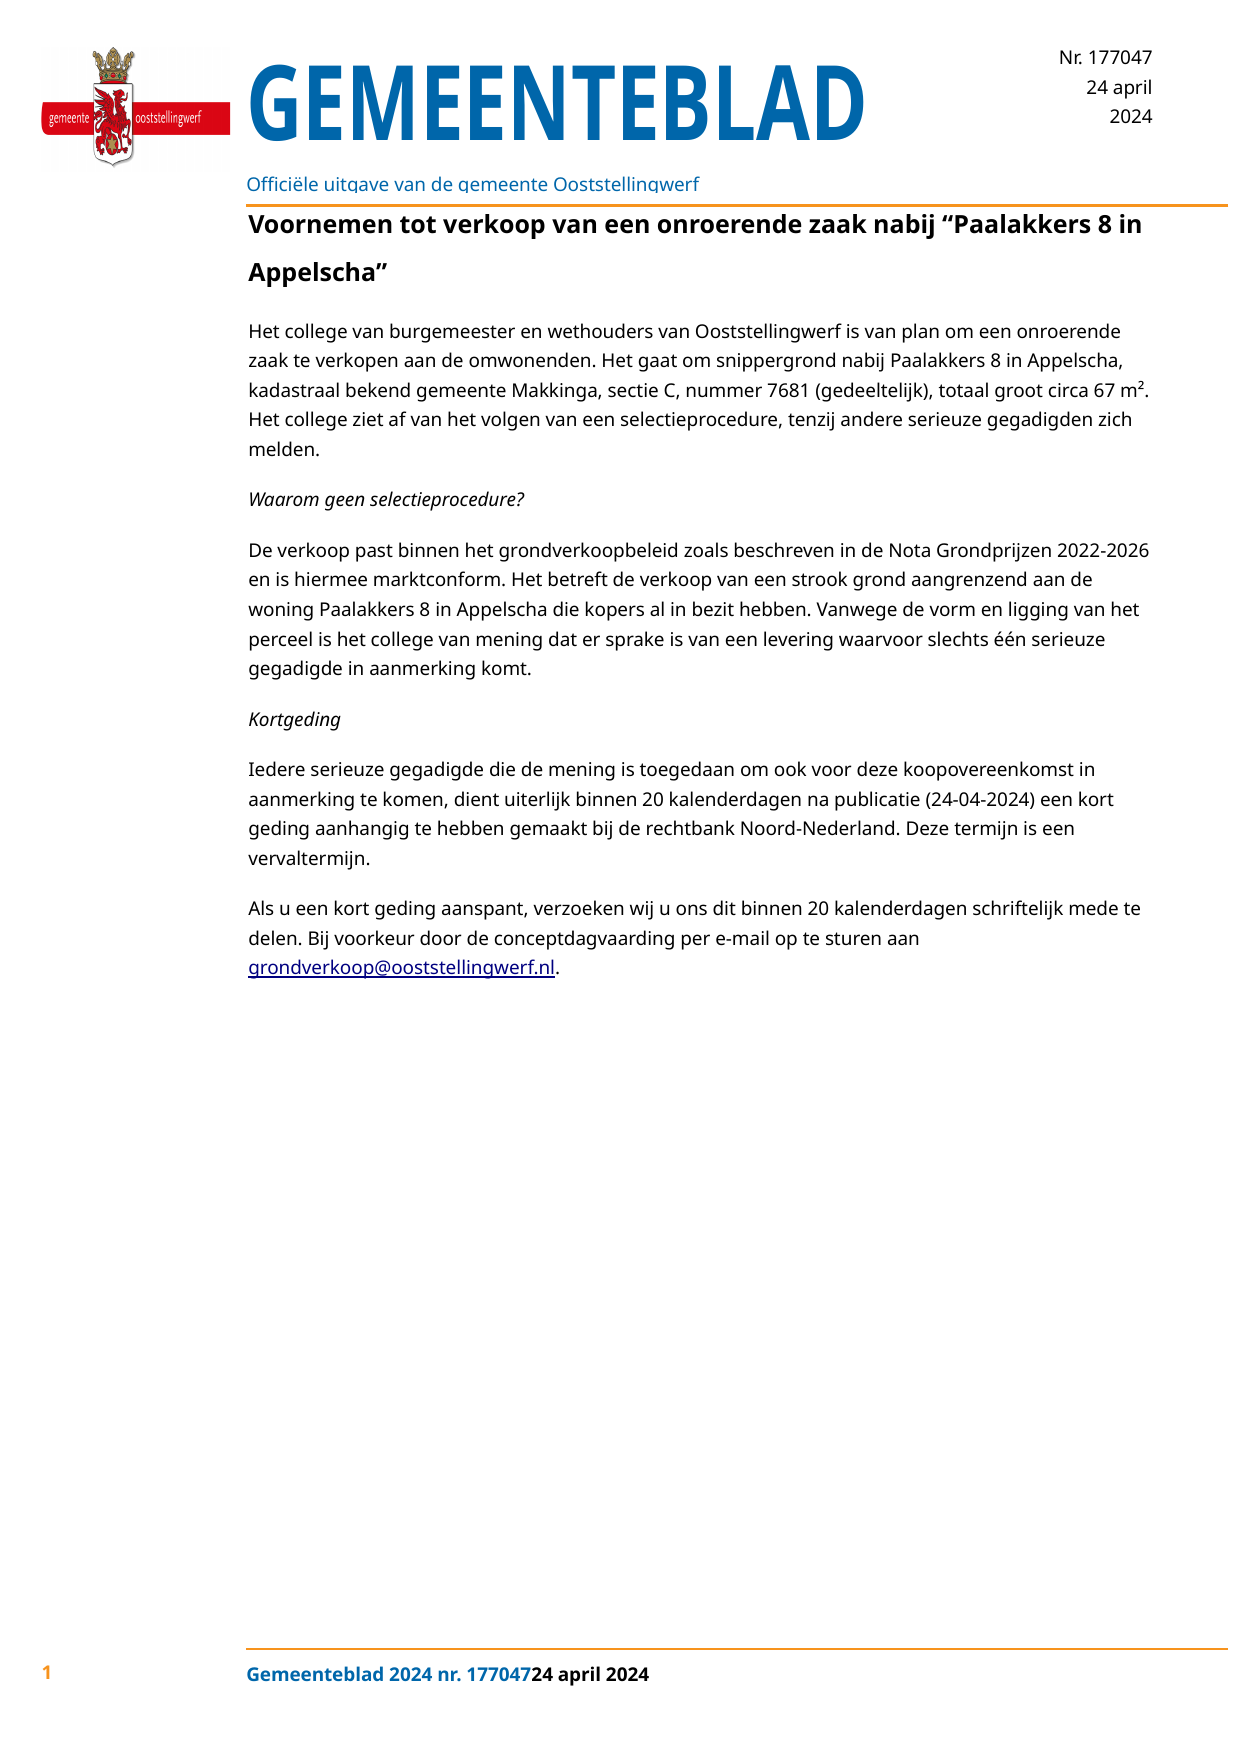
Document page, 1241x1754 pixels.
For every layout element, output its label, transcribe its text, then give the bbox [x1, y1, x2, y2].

text Het college van burgemeester en wethouders van Ooststellingwerf is van plan om een onroerende zaak te verkopen aan de omwonenden. Het gaat om snippergrond nabij Paalakkers 8 in Appelscha, kadastraal bekend gemeente Makkinga, sectie C, nummer 7681 (gedeeltelijk), totaal groot circa 67 m². Het college ziet af van het volgen van een selectieprocedure, tenzij andere serieuze gegadigden zich melden. [248, 318, 1152, 462]
picture [41, 47, 231, 172]
text Voornemen tot verkoop van een onroerende zaak nabij “Paalakkers 8 in Appelscha” [248, 207, 1152, 288]
text Iedere serieuze gegadigde die de mening is toegedaan om ook voor deze koopovereenkomst in aanmerking te komen, dient uiterlijk binnen 20 kalenderdagen na publicatie (24-04-2024) een kort geding aanhangig te hebben gemaakt bij de rechtbank Noord-Nederland. Deze termijn is een vervaltermijn. [248, 756, 1152, 871]
text Als u een kort geding aanspant, verzoeken wij u ons dit binnen 20 kalenderdagen schriftelijk mede te delen. Bij voorkeur door de conceptdagvaarding per e-mail op te sturen aan grondverkoop@ooststellingwerf.nl. [248, 895, 1152, 980]
text Waarom geen selectieprocedure? [248, 487, 1152, 512]
text De verkoop past binnen het grondverkoopbeleid zoals beschreven in de Nota Grondprijzen 2022-2026 en is hiermee marktconform. Het betreft de verkoop van een strook grond aangrenzend aan de woning Paalakkers 8 in Appelscha die kopers al in bezit hebben. Vanwege de vorm en ligging van het perceel is het college van mening dat er sprake is van een levering waarvoor slechts één serieuze gegadigde in aanmerking komt. [248, 537, 1152, 681]
text Kortgeding [248, 706, 1152, 732]
